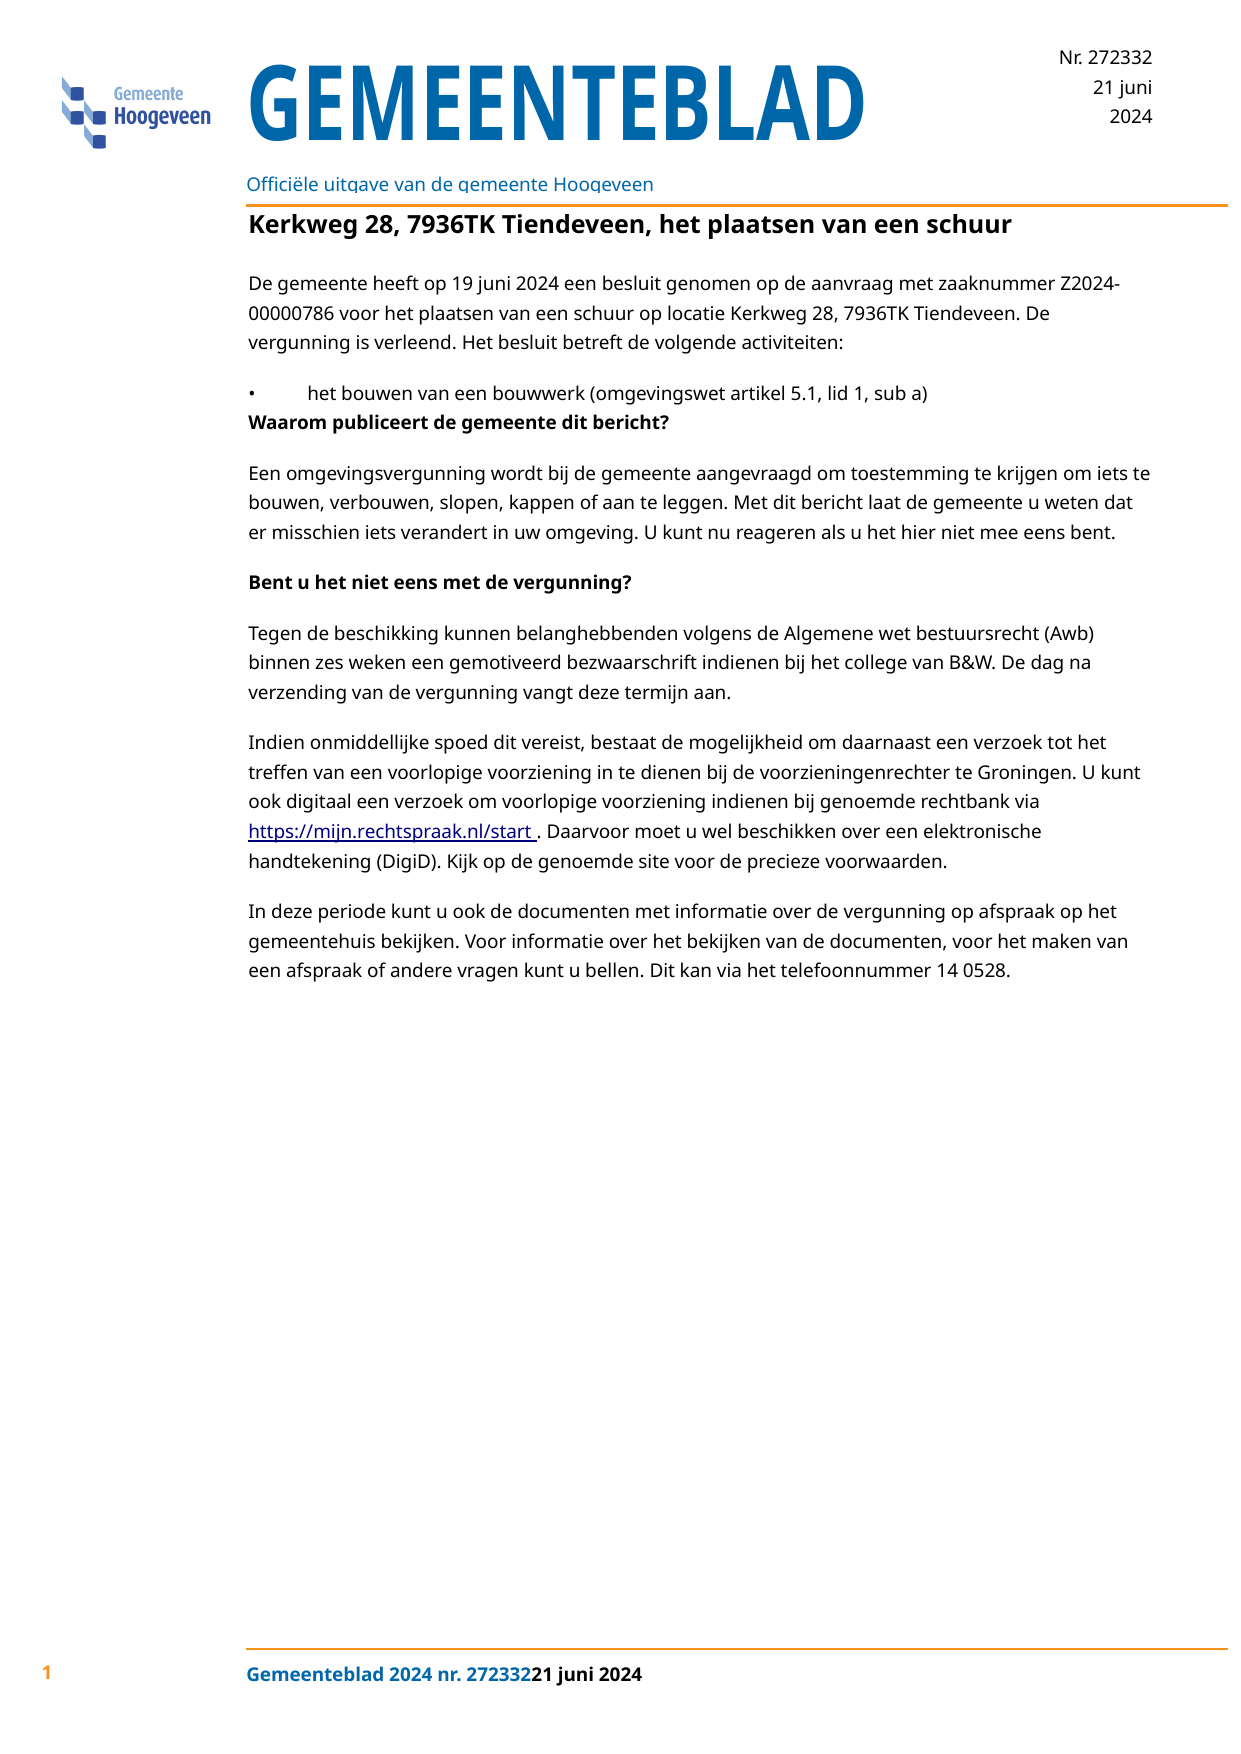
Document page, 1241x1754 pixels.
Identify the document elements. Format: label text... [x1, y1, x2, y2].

text Een omgevingsvergunning wordt bij de gemeente aangevraagd om toestemming te krijgen om iets te bouwen, verbouwen, slopen, kappen of aan te leggen. Met dit bericht laat de gemeente u weten dat er misschien iets verandert in uw omgeving. U kunt nu reageren als u het hier niet mee eens bent. [248, 460, 1152, 545]
list het bouwen van een bouwwerk (omgevingswet artikel 5.1, lid 1, sub a) [248, 380, 1152, 406]
text Tegen de beschikking kunnen belanghebbenden volgens de Algemene wet bestuursrecht (Awb) binnen zes weken een gemotiveerd bezwaarschrift indienen bij het college van B&W. De dag na verzending van de vergunning vangt deze termijn aan. [248, 620, 1152, 705]
text Kerkweg 28, 7936TK Tiendeveen, het plaatsen van een schuur [248, 207, 1152, 241]
picture [41, 47, 231, 172]
text In deze periode kunt u ook de documenten met informatie over de vergunning op afspraak op het gemeentehuis bekijken. Voor informatie over het bekijken van de documenten, voor het maken van een afspraak of andere vragen kunt u bellen. Dit kan via het telefoonnummer 14 0528. [248, 898, 1152, 983]
text Waarom publiceert de gemeente dit bericht? [248, 409, 1152, 435]
text Bent u het niet eens met de vergunning? [248, 569, 1152, 595]
text Indien onmiddellijke spoed dit vereist, bestaat de mogelijkheid om daarnaast een verzoek tot het treffen van een voorlopige voorziening in te dienen bij de voorzieningenrechter te Groningen. U kunt ook digitaal een verzoek om voorlopige voorziening indienen bij genoemde rechtbank via https://mijn.rechtspraak.nl/start . Daarvoor moet u wel beschikken over een elektronische handtekening (DigiD). Kijk op de genoemde site voor de precieze voorwaarden. [248, 729, 1152, 873]
text De gemeente heeft op 19 juni 2024 een besluit genomen op de aanvraag met zaaknummer Z2024-00000786 voor het plaatsen van een schuur op locatie Kerkweg 28, 7936TK Tiendeveen. De vergunning is verleend. Het besluit betreft de volgende activiteiten: [248, 270, 1152, 355]
